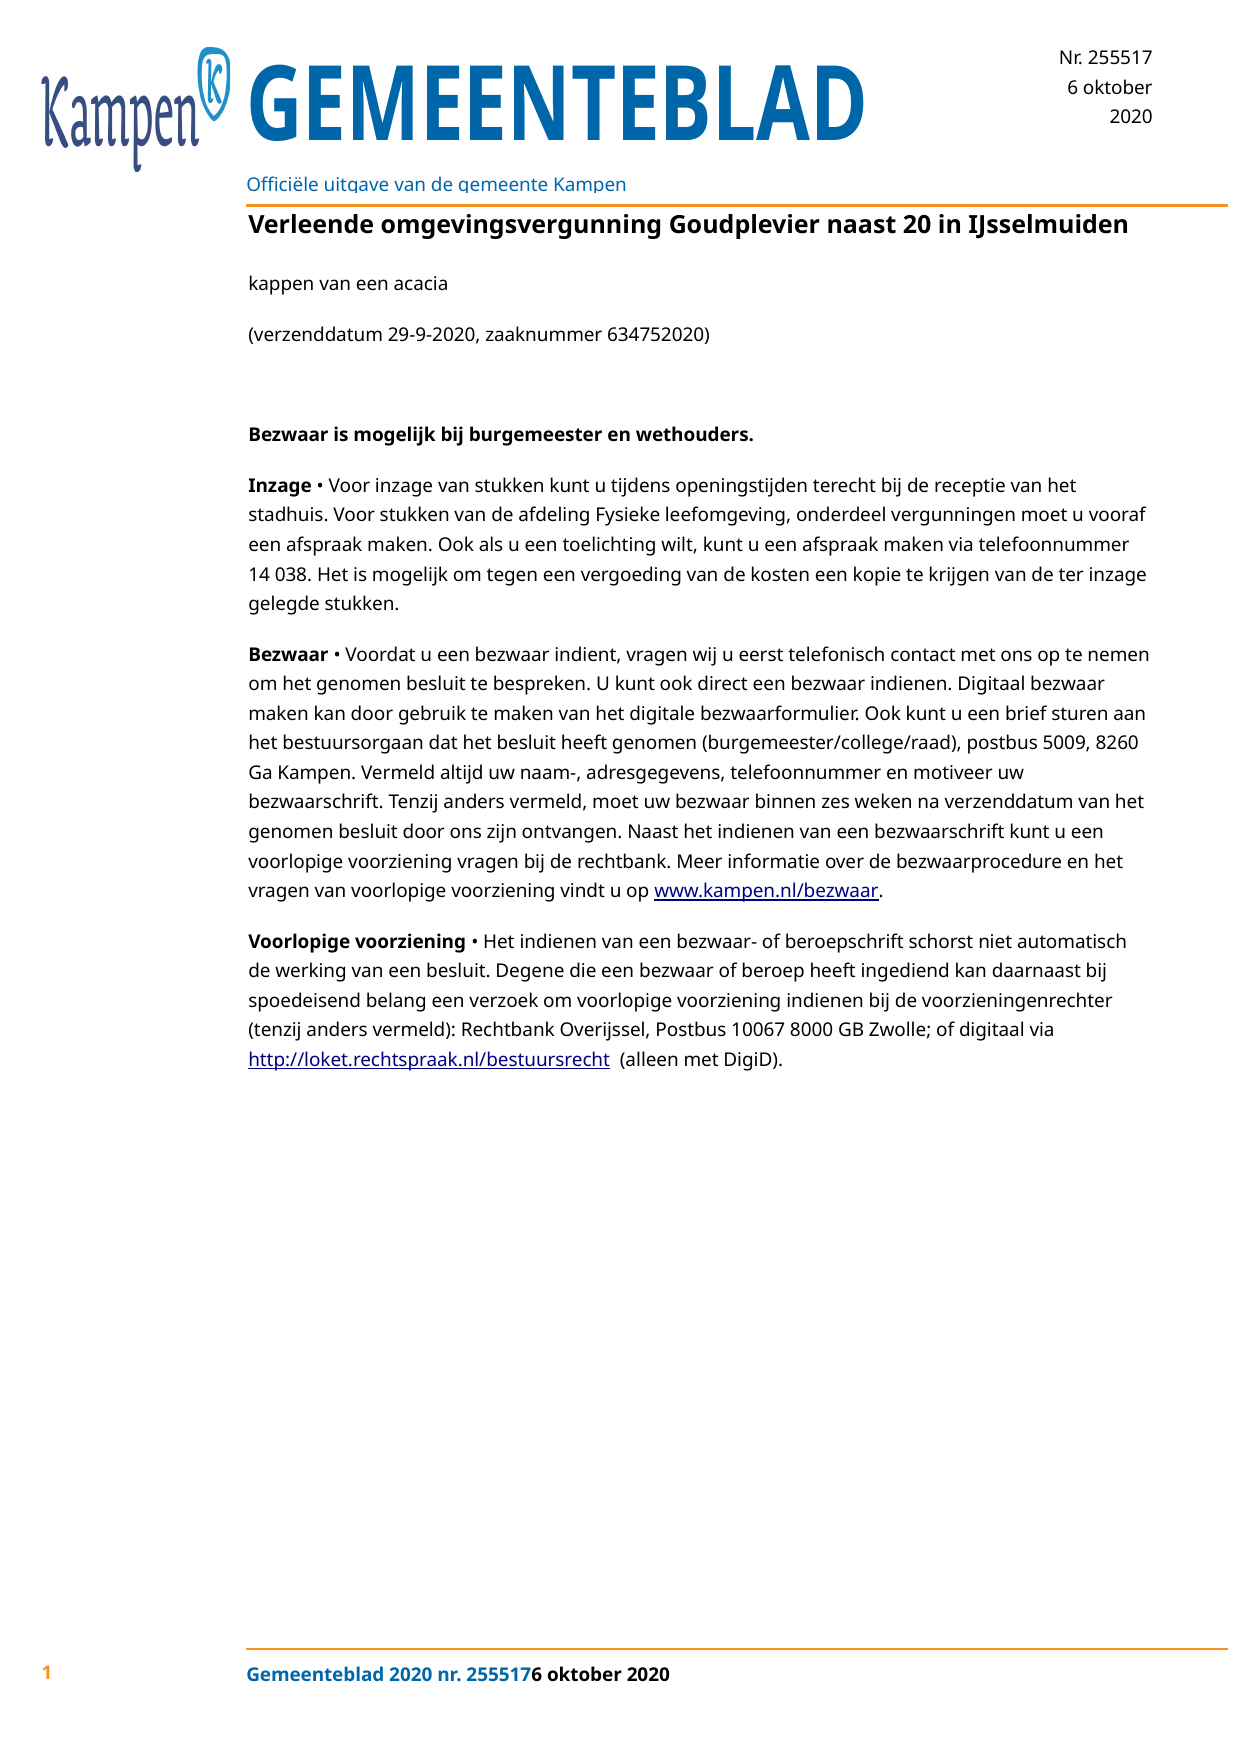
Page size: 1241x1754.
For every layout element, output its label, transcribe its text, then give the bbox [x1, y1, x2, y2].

text Bezwaar • Voordat u een bezwaar indient, vragen wij u eerst telefonisch contact met ons op te nemen om het genomen besluit te bespreken. U kunt ook direct een bezwaar indienen. Digitaal bezwaar maken kan door gebruik te maken van het digitale bezwaarformulier. Ook kunt u een brief sturen aan het bestuursorgaan dat het besluit heeft genomen (burgemeester/college/raad), postbus 5009, 8260 Ga Kampen. Vermeld altijd uw naam-, adresgegevens, telefoonnummer en motiveer uw bezwaarschrift. Tenzij anders vermeld, moet uw bezwaar binnen zes weken na verzenddatum van het genomen besluit door ons zijn ontvangen. Naast het indienen van een bezwaarschrift kunt u een voorlopige voorziening vragen bij de rechtbank. Meer informatie over de bezwaarprocedure en het vragen van voorlopige voorziening vindt u op www.kampen.nl/bezwaar. [248, 641, 1152, 903]
text Bezwaar is mogelijk bij burgemeester en wethouders. [248, 422, 1152, 447]
picture [41, 47, 231, 172]
text Voorlopige voorziening • Het indienen van een bezwaar- of beroepschrift schorst niet automatisch de werking van een besluit. Degene die een bezwaar of beroep heeft ingediend kan daarnaast bij spoedeisend belang een verzoek om voorlopige voorziening indienen bij de voorzieningenrechter (tenzij anders vermeld): Rechtbank Overijssel, Postbus 10067 8000 GB Zwolle; of digitaal via http://loket.rechtspraak.nl/bestuursrecht (alleen met DigiD). [248, 928, 1152, 1072]
text Inzage • Voor inzage van stukken kunt u tijdens openingstijden terecht bij de receptie van het stadhuis. Voor stukken van de afdeling Fysieke leefomgeving, onderdeel vergunningen moet u vooraf een afspraak maken. Ook als u een toelichting wilt, kunt u een afspraak maken via telefoonnummer 14 038. Het is mogelijk om tegen een vergoeding van de kosten een kopie te krijgen van de ter inzage gelegde stukken. [248, 472, 1152, 616]
text kappen van een acacia [248, 270, 1152, 296]
text Verleende omgevingsvergunning Goudplevier naast 20 in IJsselmuiden [248, 207, 1152, 241]
text (verzenddatum 29-9-2020, zaaknummer 634752020) [248, 321, 1152, 346]
